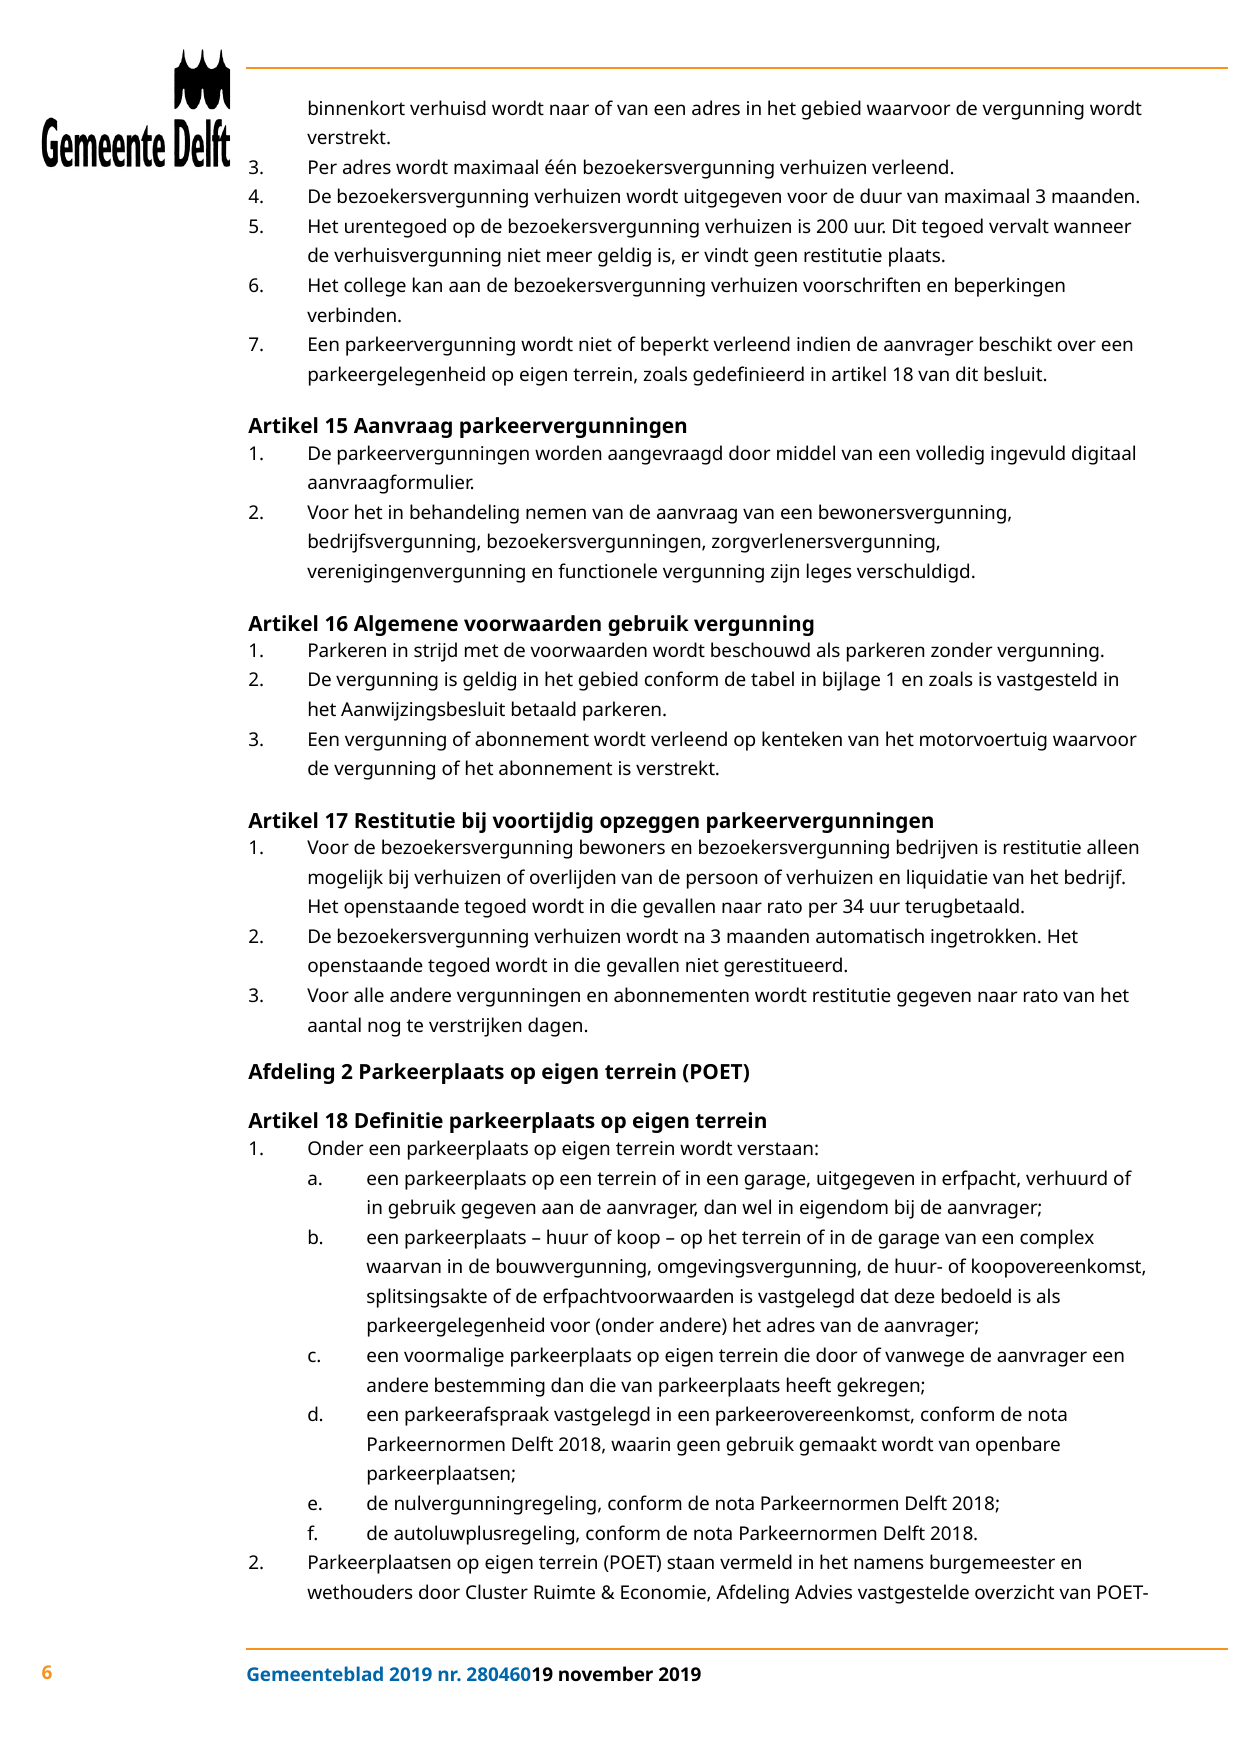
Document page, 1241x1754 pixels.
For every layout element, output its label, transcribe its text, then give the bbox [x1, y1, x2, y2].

list een parkeerplaats – huur of koop – op het terrein of in de garage van een complex waarvan in de bouwvergunning, omgevingsvergunning, de huur- of koopovereenkomst, splitsingsakte of de erfpachtvoorwaarden is vastgelegd dat deze bedoeld is als parkeergelegenheid voor (onder andere) het adres van de aanvrager; [307, 1224, 1152, 1338]
text Artikel 18 Definitie parkeerplaats op eigen terrein [248, 1107, 1152, 1135]
list Voor het in behandeling nemen van de aanvraag van een bewonersvergunning, bedrijfsvergunning, bezoekersvergunningen, zorgverlenersvergunning, verenigingenvergunning en functionele vergunning zijn leges verschuldigd. [248, 499, 1152, 584]
list Het urentegoed op de bezoekersvergunning verhuizen is 200 uur. Dit tegoed vervalt wanneer de verhuisvergunning niet meer geldig is, er vindt geen restitutie plaats. [248, 213, 1152, 268]
list Voor alle andere vergunningen en abonnementen wordt restitutie gegeven naar rato van het aantal nog te verstrijken dagen. [248, 982, 1152, 1037]
text Artikel 16 Algemene voorwaarden gebruik vergunning [248, 609, 1152, 637]
list de nulvergunningregeling, conform de nota Parkeernormen Delft 2018; [307, 1490, 1152, 1516]
list Onder een parkeerplaats op eigen terrein wordt verstaan: [248, 1135, 1152, 1161]
list binnenkort verhuisd wordt naar of van een adres in het gebied waarvoor de vergunning wordt verstrekt. [248, 95, 1152, 150]
list een parkeerplaats op een terrein of in een garage, uitgegeven in erfpacht, verhuurd of in gebruik gegeven aan de aanvrager, dan wel in eigendom bij de aanvrager; [307, 1165, 1152, 1220]
list De vergunning is geldig in het gebied conform de tabel in bijlage 1 en zoals is vastgesteld in het Aanwijzingsbesluit betaald parkeren. [248, 667, 1152, 722]
list Voor de bezoekersvergunning bewoners en bezoekersvergunning bedrijven is restitutie alleen mogelijk bij verhuizen of overlijden van de persoon of verhuizen en liquidatie van het bedrijf. Het openstaande tegoed wordt in die gevallen naar rato per 34 uur terugbetaald. [248, 834, 1152, 919]
list De bezoekersvergunning verhuizen wordt uitgegeven voor de duur van maximaal 3 maanden. [248, 183, 1152, 209]
list De bezoekersvergunning verhuizen wordt na 3 maanden automatisch ingetrokken. Het openstaande tegoed wordt in die gevallen niet gerestitueerd. [248, 923, 1152, 978]
list Parkeerplaatsen op eigen terrein (POET) staan vermeld in het namens burgemeester en wethouders door Cluster Ruimte & Economie, Afdeling Advies vastgestelde overzicht van POET- [248, 1549, 1152, 1604]
list een parkeerafspraak vastgelegd in een parkeerovereenkomst, conform de nota Parkeernormen Delft 2018, waarin geen gebruik gemaakt wordt van openbare parkeerplaatsen; [307, 1401, 1152, 1486]
list de autoluwplusregeling, conform de nota Parkeernormen Delft 2018. [307, 1520, 1152, 1545]
list Een parkeervergunning wordt niet of beperkt verleend indien de aanvrager beschikt over een parkeergelegenheid op eigen terrein, zoals gedefinieerd in artikel 18 van dit besluit. [248, 331, 1152, 387]
list Een vergunning of abonnement wordt verleend op kenteken van het motorvoertuig waarvoor de vergunning of het abonnement is verstrekt. [248, 726, 1152, 781]
text Artikel 17 Restitutie bij voortijdig opzeggen parkeervergunningen [248, 806, 1152, 834]
picture [41, 47, 231, 172]
text Afdeling 2 Parkeerplaats op eigen terrein (POET) [248, 1057, 1152, 1086]
list een voormalige parkeerplaats op eigen terrein die door of vanwege de aanvrager een andere bestemming dan die van parkeerplaats heeft gekregen; [307, 1342, 1152, 1397]
list De parkeervergunningen worden aangevraagd door middel van een volledig ingevuld digitaal aanvraagformulier. [248, 440, 1152, 495]
list Parkeren in strijd met de voorwaarden wordt beschouwd als parkeren zonder vergunning. [248, 637, 1152, 663]
list Per adres wordt maximaal één bezoekersvergunning verhuizen verleend. [248, 154, 1152, 180]
text Artikel 15 Aanvraag parkeervergunningen [248, 411, 1152, 440]
list Het college kan aan de bezoekersvergunning verhuizen voorschriften en beperkingen verbinden. [248, 272, 1152, 328]
